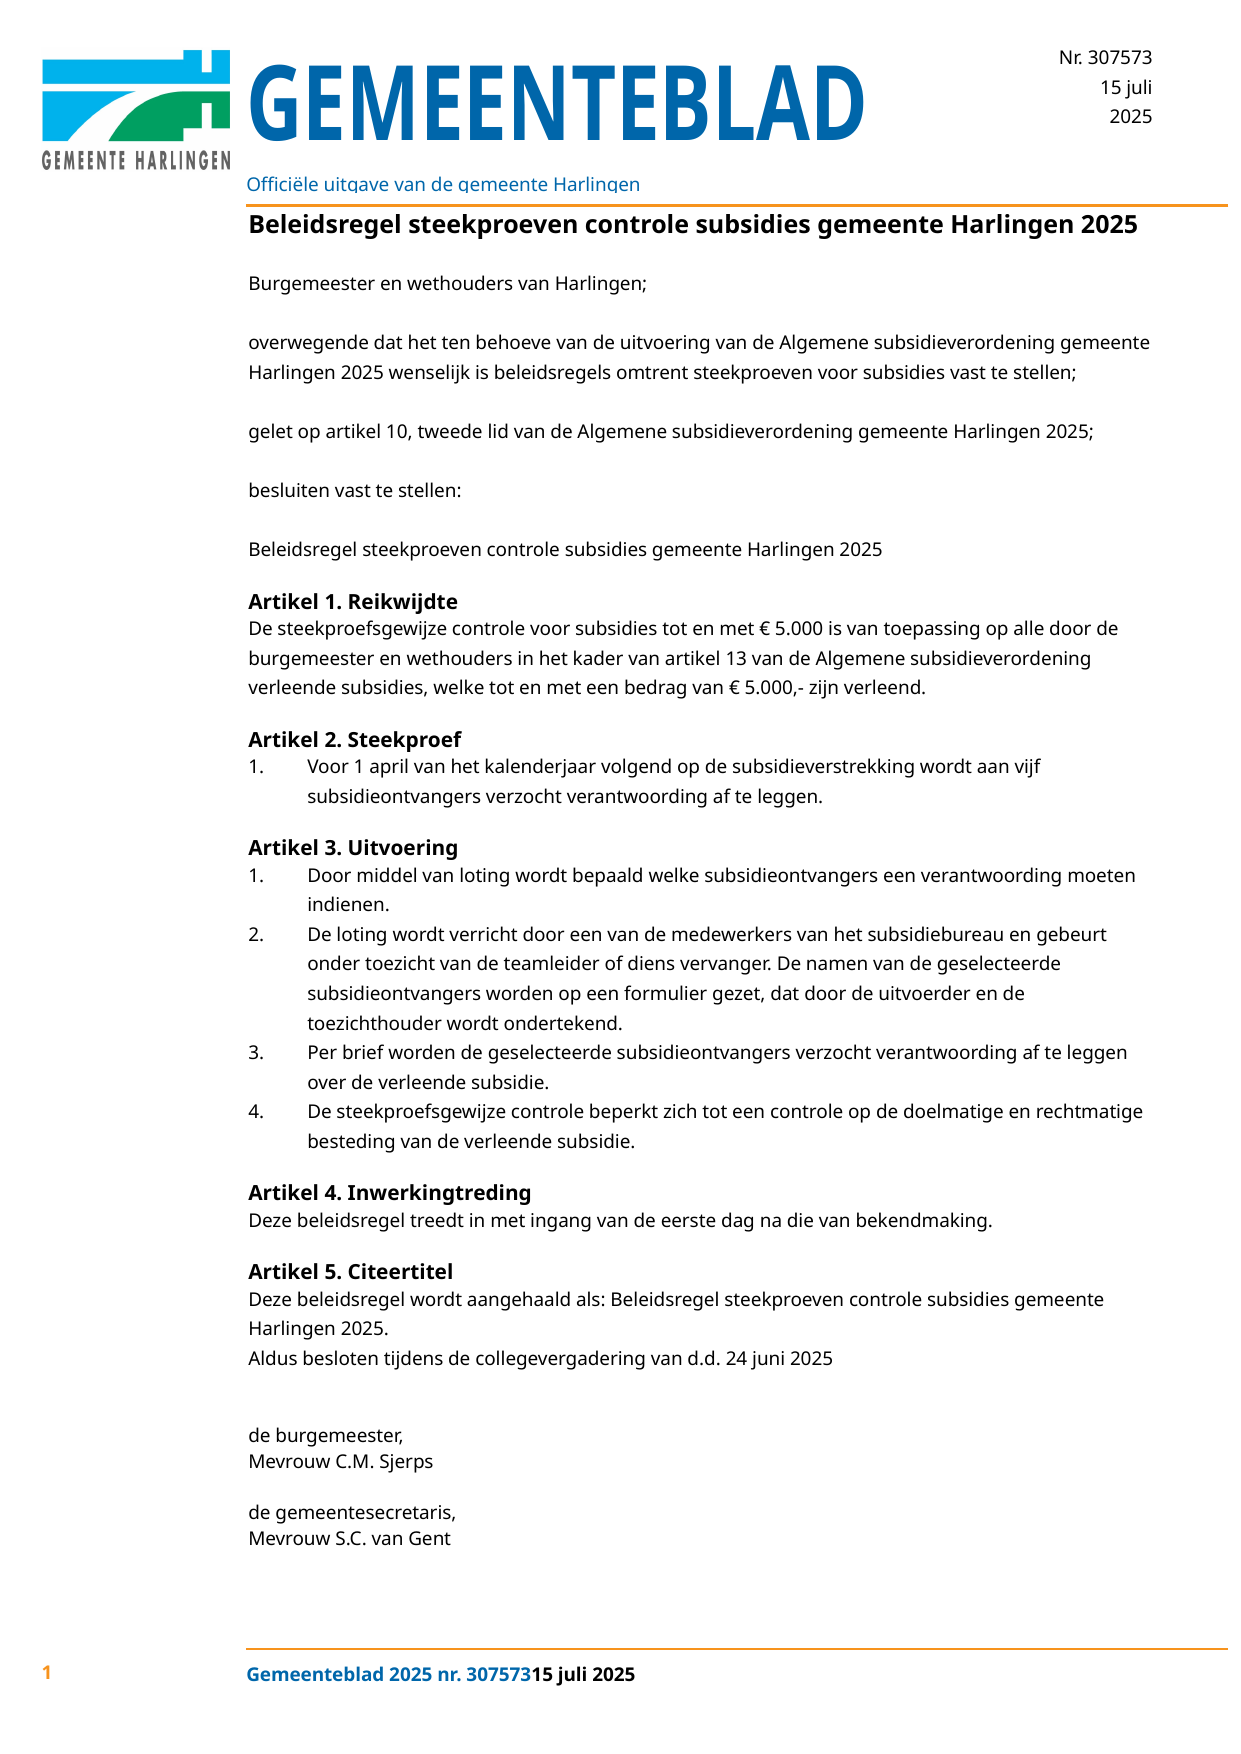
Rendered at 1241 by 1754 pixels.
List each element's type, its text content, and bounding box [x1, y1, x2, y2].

text de burgemeester, [248, 1422, 1152, 1448]
text Mevrouw S.C. van Gent [248, 1525, 1152, 1551]
list Per brief worden de geselecteerde subsidieontvangers verzocht verantwoording af te leggen over de verleende subsidie. [248, 1039, 1152, 1095]
text Mevrouw C.M. Sjerps [248, 1448, 1152, 1474]
text Artikel 2. Steekproef [248, 725, 1152, 753]
picture [41, 47, 231, 172]
text De steekproefsgewijze controle voor subsidies tot en met € 5.000 is van toepassing op alle door de burgemeester en wethouders in het kader van artikel 13 van de Algemene subsidieverordening verleende subsidies, welke tot en met een bedrag van € 5.000,- zijn verleend. [248, 615, 1152, 700]
list De loting wordt verricht door een van de medewerkers van het subsidiebureau en gebeurt onder toezicht van de teamleider of diens vervanger. De namen van de geselecteerde subsidieontvangers worden op een formulier gezet, dat door de uitvoerder en de toezichthouder wordt ondertekend. [248, 921, 1152, 1036]
text Artikel 1. Reikwijdte [248, 587, 1152, 615]
text Artikel 3. Uitvoering [248, 833, 1152, 862]
text Deze beleidsregel treedt in met ingang van de eerste dag na die van bekendmaking. [248, 1207, 1152, 1233]
list Door middel van loting wordt bepaald welke subsidieontvangers een verantwoording moeten indienen. [248, 862, 1152, 917]
text besluiten vast te stellen: [248, 477, 1152, 503]
text Beleidsregel steekproeven controle subsidies gemeente Harlingen 2025 [248, 537, 1152, 562]
text de gemeentesecretaris, [248, 1499, 1152, 1525]
text Aldus besloten tijdens de collegevergadering van d.d. 24 juni 2025 [248, 1345, 1152, 1371]
text Artikel 5. Citeertitel [248, 1257, 1152, 1286]
text Deze beleidsregel wordt aangehaald als: Beleidsregel steekproeven controle subsidies gemeente Harlingen 2025. [248, 1286, 1152, 1341]
text Beleidsregel steekproeven controle subsidies gemeente Harlingen 2025 [248, 207, 1152, 241]
list Voor 1 april van het kalenderjaar volgend op de subsidieverstrekking wordt aan vijf subsidieontvangers verzocht verantwoording af te leggen. [248, 753, 1152, 809]
list De steekproefsgewijze controle beperkt zich tot een controle op de doelmatige en rechtmatige besteding van de verleende subsidie. [248, 1098, 1152, 1154]
text overwegende dat het ten behoeve van de uitvoering van de Algemene subsidieverordening gemeente Harlingen 2025 wenselijk is beleidsregels omtrent steekproeven voor subsidies vast te stellen; [248, 329, 1152, 385]
text gelet op artikel 10, tweede lid van de Algemene subsidieverordening gemeente Harlingen 2025; [248, 418, 1152, 444]
text Burgemeester en wethouders van Harlingen; [248, 270, 1152, 296]
text Artikel 4. Inwerkingtreding [248, 1178, 1152, 1207]
